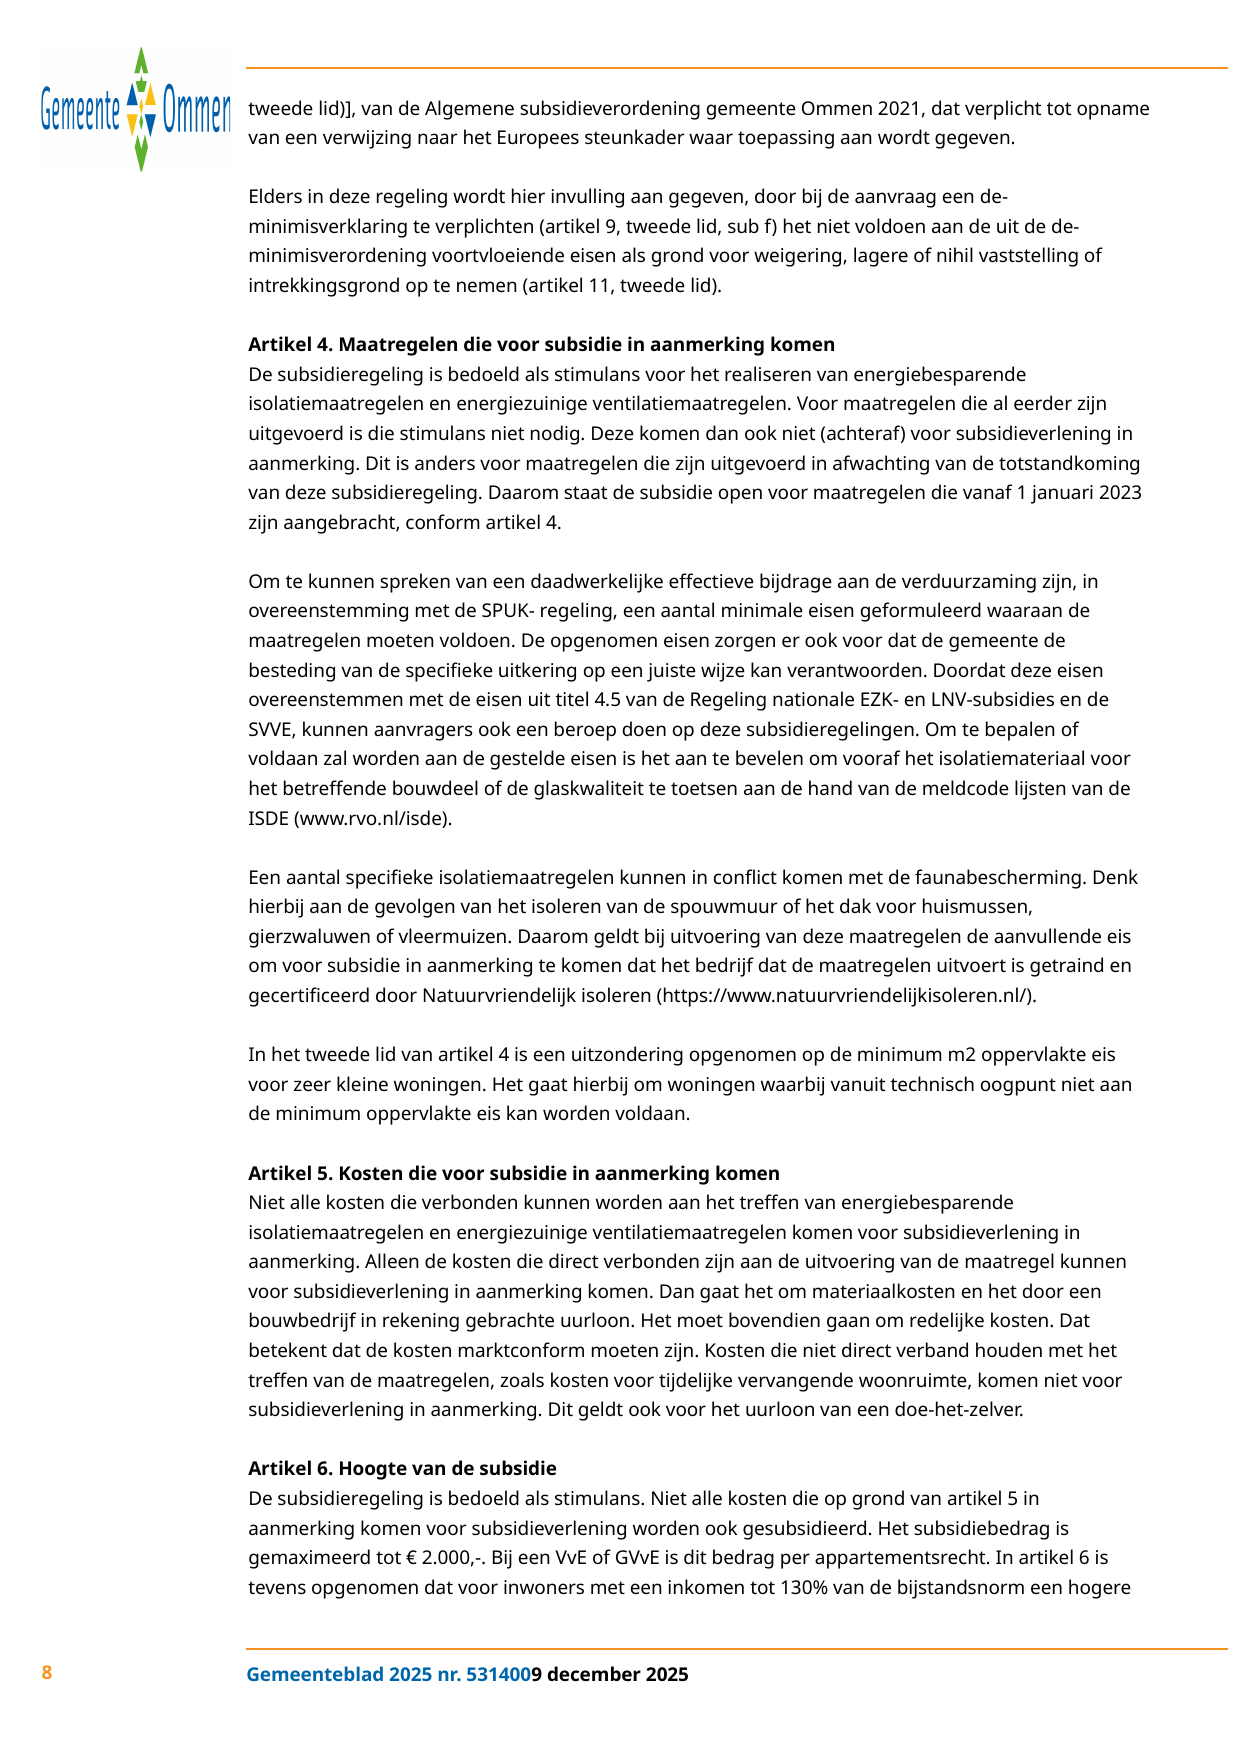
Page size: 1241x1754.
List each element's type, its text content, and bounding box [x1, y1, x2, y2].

text Artikel 5. Kosten die voor subsidie in aanmerking komen [248, 1160, 1152, 1186]
text Niet alle kosten die verbonden kunnen worden aan het treffen van energiebesparende isolatiemaatregelen en energiezuinige ventilatiemaatregelen komen voor subsidieverlening in aanmerking. Alleen de kosten die direct verbonden zijn aan de uitvoering van de maatregel kunnen voor subsidieverlening in aanmerking komen. Dan gaat het om materiaalkosten en het door een bouwbedrijf in rekening gebrachte uurloon. Het moet bovendien gaan om redelijke kosten. Dat betekent dat de kosten marktconform moeten zijn. Kosten die niet direct verband houden met het treffen van de maatregelen, zoals kosten voor tijdelijke vervangende woonruimte, komen niet voor subsidieverlening in aanmerking. Dit geldt ook voor het uurloon van een doe-het-zelver. [248, 1189, 1152, 1422]
text tweede lid)], van de Algemene subsidieverordening gemeente Ommen 2021, dat verplicht tot opname van een verwijzing naar het Europees steunkader waar toepassing aan wordt gegeven. [248, 95, 1152, 150]
text Elders in deze regeling wordt hier invulling aan gegeven, door bij de aanvraag een de-minimisverklaring te verplichten (artikel 9, tweede lid, sub f) het niet voldoen aan de uit de de-minimisverordening voortvloeiende eisen als grond voor weigering, lagere of nihil vaststelling of intrekkingsgrond op te nemen (artikel 11, tweede lid). [248, 183, 1152, 298]
text In het tweede lid van artikel 4 is een uitzondering opgenomen op de minimum m2 oppervlakte eis voor zeer kleine woningen. Het gaat hierbij om woningen waarbij vanuit technisch oogpunt niet aan de minimum oppervlakte eis kan worden voldaan. [248, 1041, 1152, 1126]
text Om te kunnen spreken van een daadwerkelijke effectieve bijdrage aan de verduurzaming zijn, in overeenstemming met de SPUK- regeling, een aantal minimale eisen geformuleerd waaraan de maatregelen moeten voldoen. De opgenomen eisen zorgen er ook voor dat de gemeente de besteding van de specifieke uitkering op een juiste wijze kan verantwoorden. Doordat deze eisen overeenstemmen met de eisen uit titel 4.5 van de Regeling nationale EZK- en LNV-subsidies en de SVVE, kunnen aanvragers ook een beroep doen op deze subsidieregelingen. Om te bepalen of voldaan zal worden aan de gestelde eisen is het aan te bevelen om vooraf het isolatiemateriaal voor het betreffende bouwdeel of de glaskwaliteit te toetsen aan de hand van de meldcode lijsten van de ISDE (www.rvo.nl/isde). [248, 568, 1152, 831]
text Een aantal specifieke isolatiemaatregelen kunnen in conflict komen met de faunabescherming. Denk hierbij aan de gevolgen van het isoleren van de spouwmuur of het dak voor huismussen, gierzwaluwen of vleermuizen. Daarom geldt bij uitvoering van deze maatregelen de aanvullende eis om voor subsidie in aanmerking te komen dat het bedrijf dat de maatregelen uitvoert is getraind en gecertificeerd door Natuurvriendelijk isoleren (https://www.natuurvriendelijkisoleren.nl/). [248, 864, 1152, 1008]
text De subsidieregeling is bedoeld als stimulans voor het realiseren van energiebesparende isolatiemaatregelen en energiezuinige ventilatiemaatregelen. Voor maatregelen die al eerder zijn uitgevoerd is die stimulans niet nodig. Deze komen dan ook niet (achteraf) voor subsidieverlening in aanmerking. Dit is anders voor maatregelen die zijn uitgevoerd in afwachting van de totstandkoming van deze subsidieregeling. Daarom staat de subsidie open voor maatregelen die vanaf 1 januari 2023 zijn aangebracht, conform artikel 4. [248, 361, 1152, 535]
text Artikel 4. Maatregelen die voor subsidie in aanmerking komen [248, 331, 1152, 357]
text Artikel 6. Hoogte van de subsidie [248, 1456, 1152, 1481]
picture [41, 47, 231, 172]
text De subsidieregeling is bedoeld als stimulans. Niet alle kosten die op grond van artikel 5 in aanmerking komen voor subsidieverlening worden ook gesubsidieerd. Het subsidiebedrag is gemaximeerd tot € 2.000,-. Bij een VvE of GVvE is dit bedrag per appartementsrecht. In artikel 6 is tevens opgenomen dat voor inwoners met een inkomen tot 130% van de bijstandsnorm een hogere [248, 1485, 1152, 1600]
